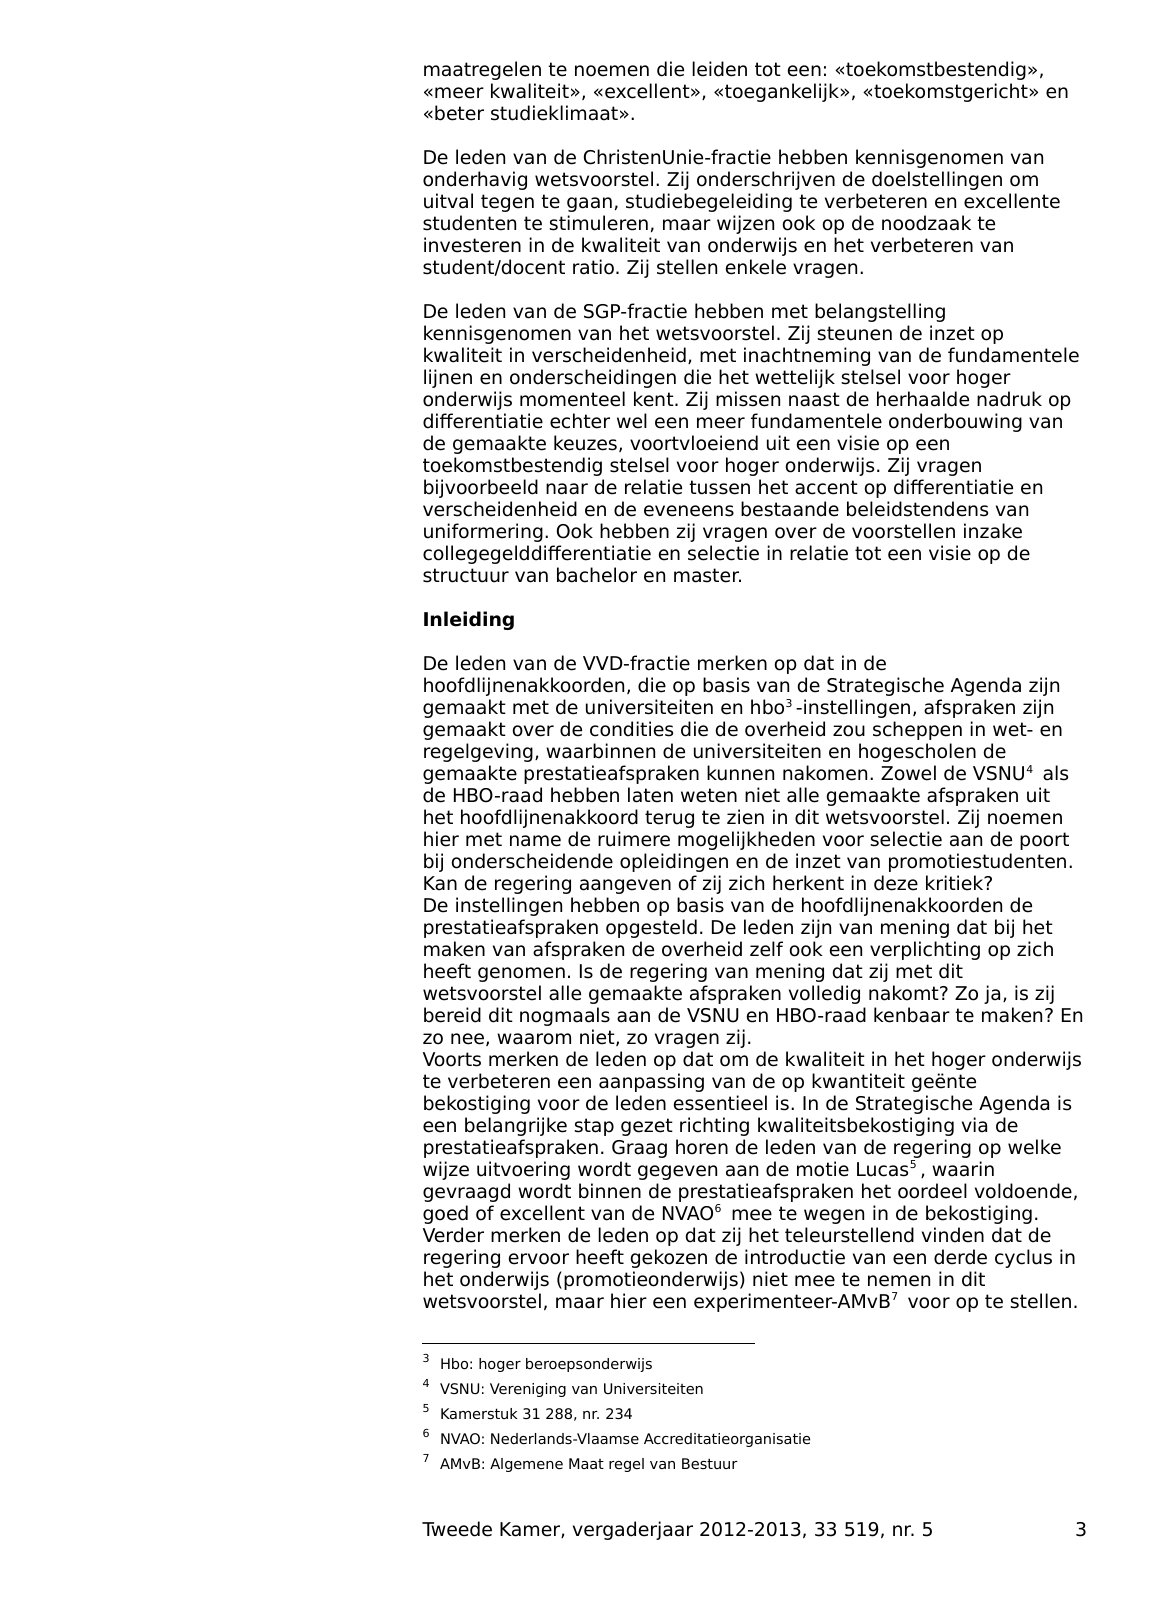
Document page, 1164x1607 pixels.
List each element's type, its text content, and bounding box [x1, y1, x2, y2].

text Hbo: hoger beroepsonderwijs [422, 1352, 1087, 1374]
text De leden van de SGP-fractie hebben met belangstelling kennisgenomen van het wetsvoorstel. Zij steunen de inzet op kwaliteit in verscheidenheid, met inachtneming van de fundamentele lijnen en onderscheidingen die het wettelijk stelsel voor hoger onderwijs momenteel kent. Zij missen naast de herhaalde nadruk op differentiatie echter wel een meer fundamentele onderbouwing van de gemaakte keuzes, voortvloeiend uit een visie op een toekomstbestendig stelsel voor hoger onderwijs. Zij vragen bijvoorbeeld naar de relatie tussen het accent op differentiatie en verscheidenheid en de eveneens bestaande beleidstendens van uniformering. Ook hebben zij vragen over de voorstellen inzake collegegelddifferentiatie en selectie in relatie tot een visie op de structuur van bachelor en master. [422, 301, 1087, 587]
text maatregelen te noemen die leiden tot een: «toekomstbestendig», «meer kwaliteit», «excellent», «toegankelijk», «toekomstgericht» en «beter studieklimaat». [422, 59, 1087, 125]
text Voorts merken de leden op dat om de kwaliteit in het hoger onderwijs te verbeteren een aanpassing van de op kwantiteit geënte bekostiging voor de leden essentieel is. In de Strategische Agenda is een belangrijke stap gezet richting kwaliteitsbekostiging via de prestatieafspraken. Graag horen de leden van de regering op welke wijze uitvoering wordt gegeven aan de motie Lucas, waarin gevraagd wordt binnen de prestatieafspraken het oordeel voldoende, goed of excellent van de NVAO mee te wegen in de bekostiging. [422, 1049, 1087, 1225]
text De instellingen hebben op basis van de hoofdlijnenakkoorden de prestatieafspraken opgesteld. De leden zijn van mening dat bij het maken van afspraken de overheid zelf ook een verplichting op zich heeft genomen. Is de regering van mening dat zij met dit wetsvoorstel alle gemaakte afspraken volledig nakomt? Zo ja, is zij bereid dit nogmaals aan de VSNU en HBO-raad kenbaar te maken? En zo nee, waarom niet, zo vragen zij. [422, 895, 1087, 1049]
text VSNU: Vereniging van Universiteiten [422, 1377, 1087, 1399]
text De leden van de VVD-fractie merken op dat in de hoofdlijnenakkoorden, die op basis van de Strategische Agenda zijn gemaakt met de universiteiten en hbo-instellingen, afspraken zijn gemaakt over de condities die de overheid zou scheppen in wet- en regelgeving, waarbinnen de universiteiten en hogescholen de gemaakte prestatieafspraken kunnen nakomen. Zowel de VSNU als de HBO-raad hebben laten weten niet alle gemaakte afspraken uit het hoofdlijnenakkoord terug te zien in dit wetsvoorstel. Zij noemen hier met name de ruimere mogelijkheden voor selectie aan de poort bij onderscheidende opleidingen en de inzet van promotiestudenten. Kan de regering aangeven of zij zich herkent in deze kritiek? [422, 653, 1087, 895]
text AMvB: Algemene Maat regel van Bestuur [422, 1452, 1087, 1474]
text Verder merken de leden op dat zij het teleurstellend vinden dat de regering ervoor heeft gekozen de introductie van een derde cyclus in het onderwijs (promotieonderwijs) niet mee te nemen in dit wetsvoorstel, maar hier een experimenteer-AMvB voor op te stellen. [422, 1225, 1087, 1313]
text NVAO: Nederlands-Vlaamse Accreditatieorganisatie [422, 1427, 1087, 1449]
text De leden van de ChristenUnie-fractie hebben kennisgenomen van onderhavig wetsvoorstel. Zij onderschrijven de doelstellingen om uitval tegen te gaan, studiebegeleiding te verbeteren en excellente studenten te stimuleren, maar wijzen ook op de noodzaak te investeren in de kwaliteit van onderwijs en het verbeteren van student/docent ratio. Zij stellen enkele vragen. [422, 147, 1087, 279]
text Kamerstuk 31 288, nr. 234 [422, 1402, 1087, 1424]
subtitle Inleiding [422, 609, 1087, 631]
